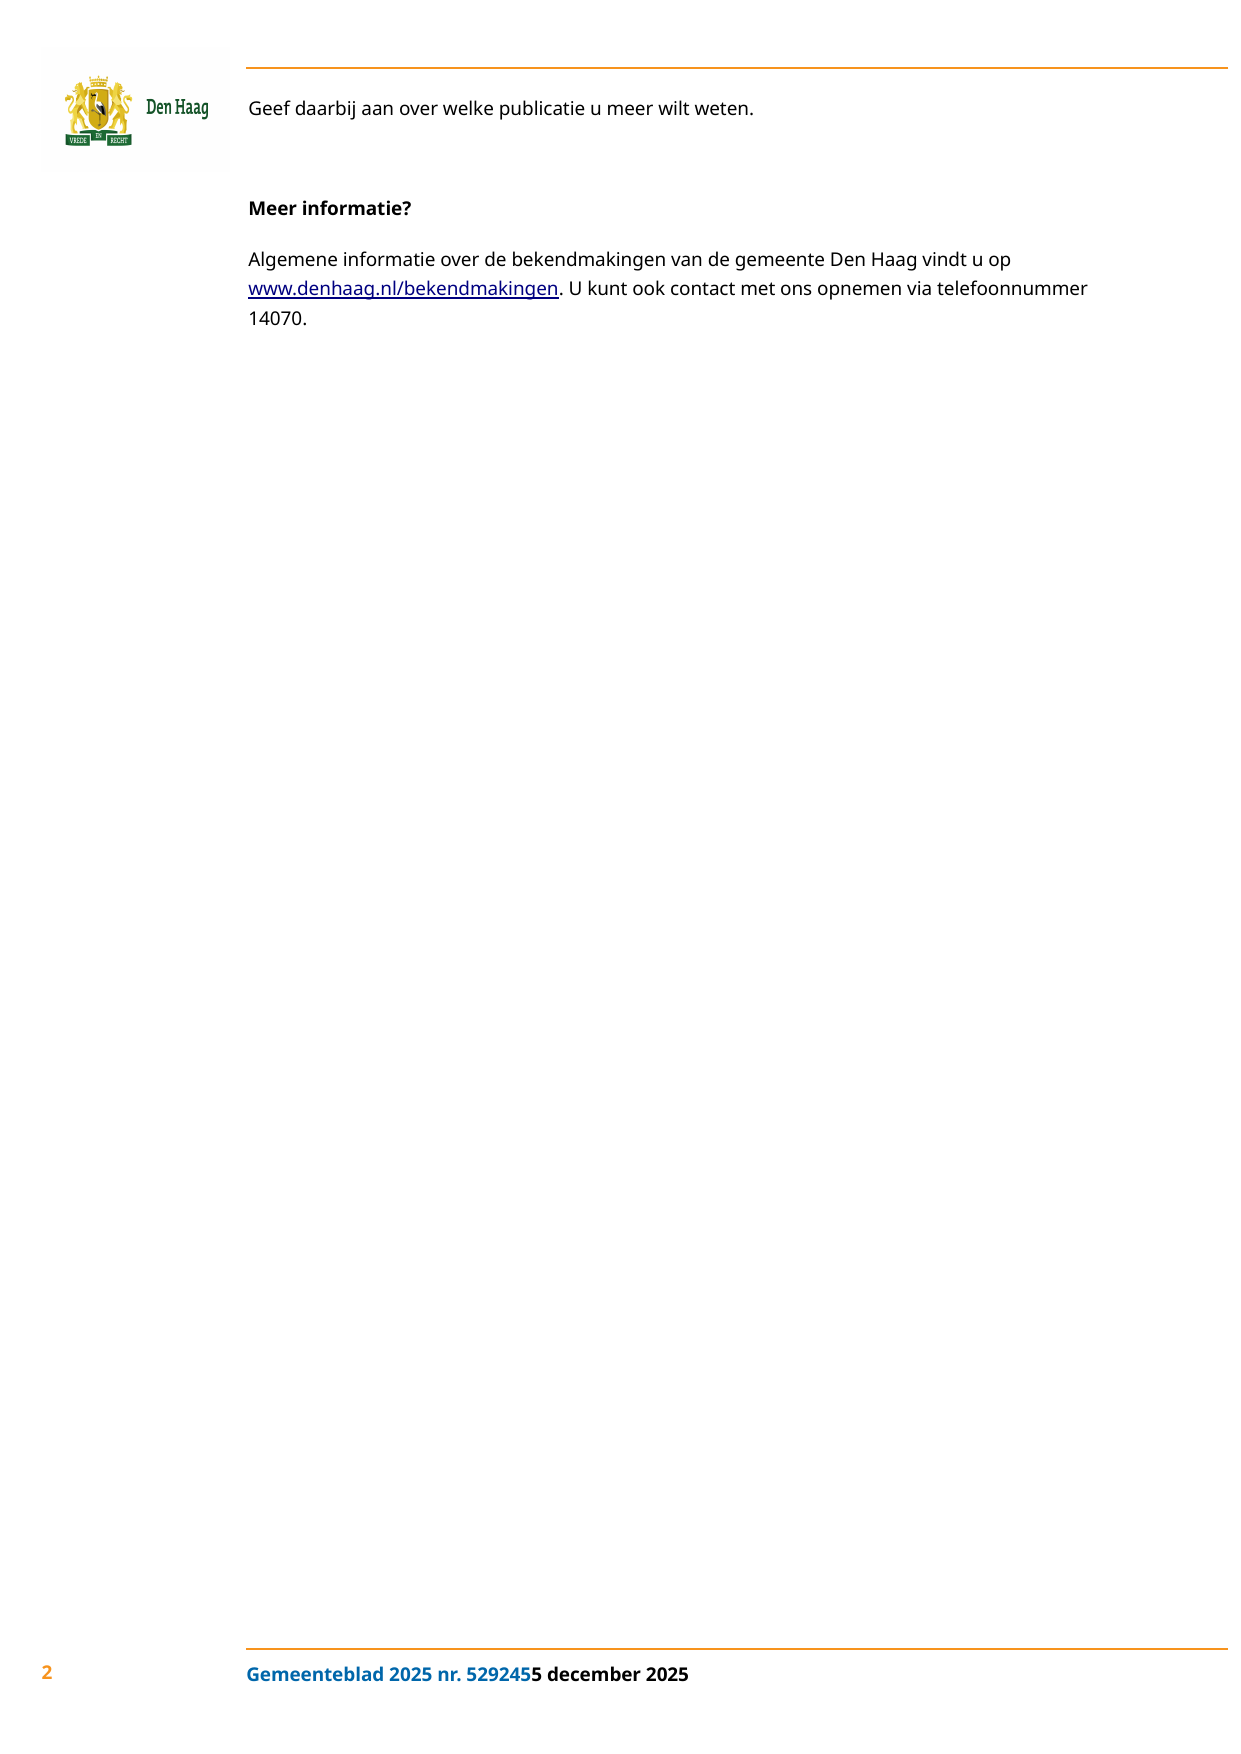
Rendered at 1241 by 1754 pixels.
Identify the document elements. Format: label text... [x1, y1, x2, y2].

text Meer informatie? [248, 196, 1152, 221]
picture [41, 47, 231, 172]
text Algemene informatie over de bekendmakingen van de gemeente Den Haag vindt u op www.denhaag.nl/bekendmakingen. U kunt ook contact met ons opnemen via telefoonnummer 14070. [248, 246, 1152, 331]
text Geef daarbij aan over welke publicatie u meer wilt weten. [248, 95, 1152, 121]
